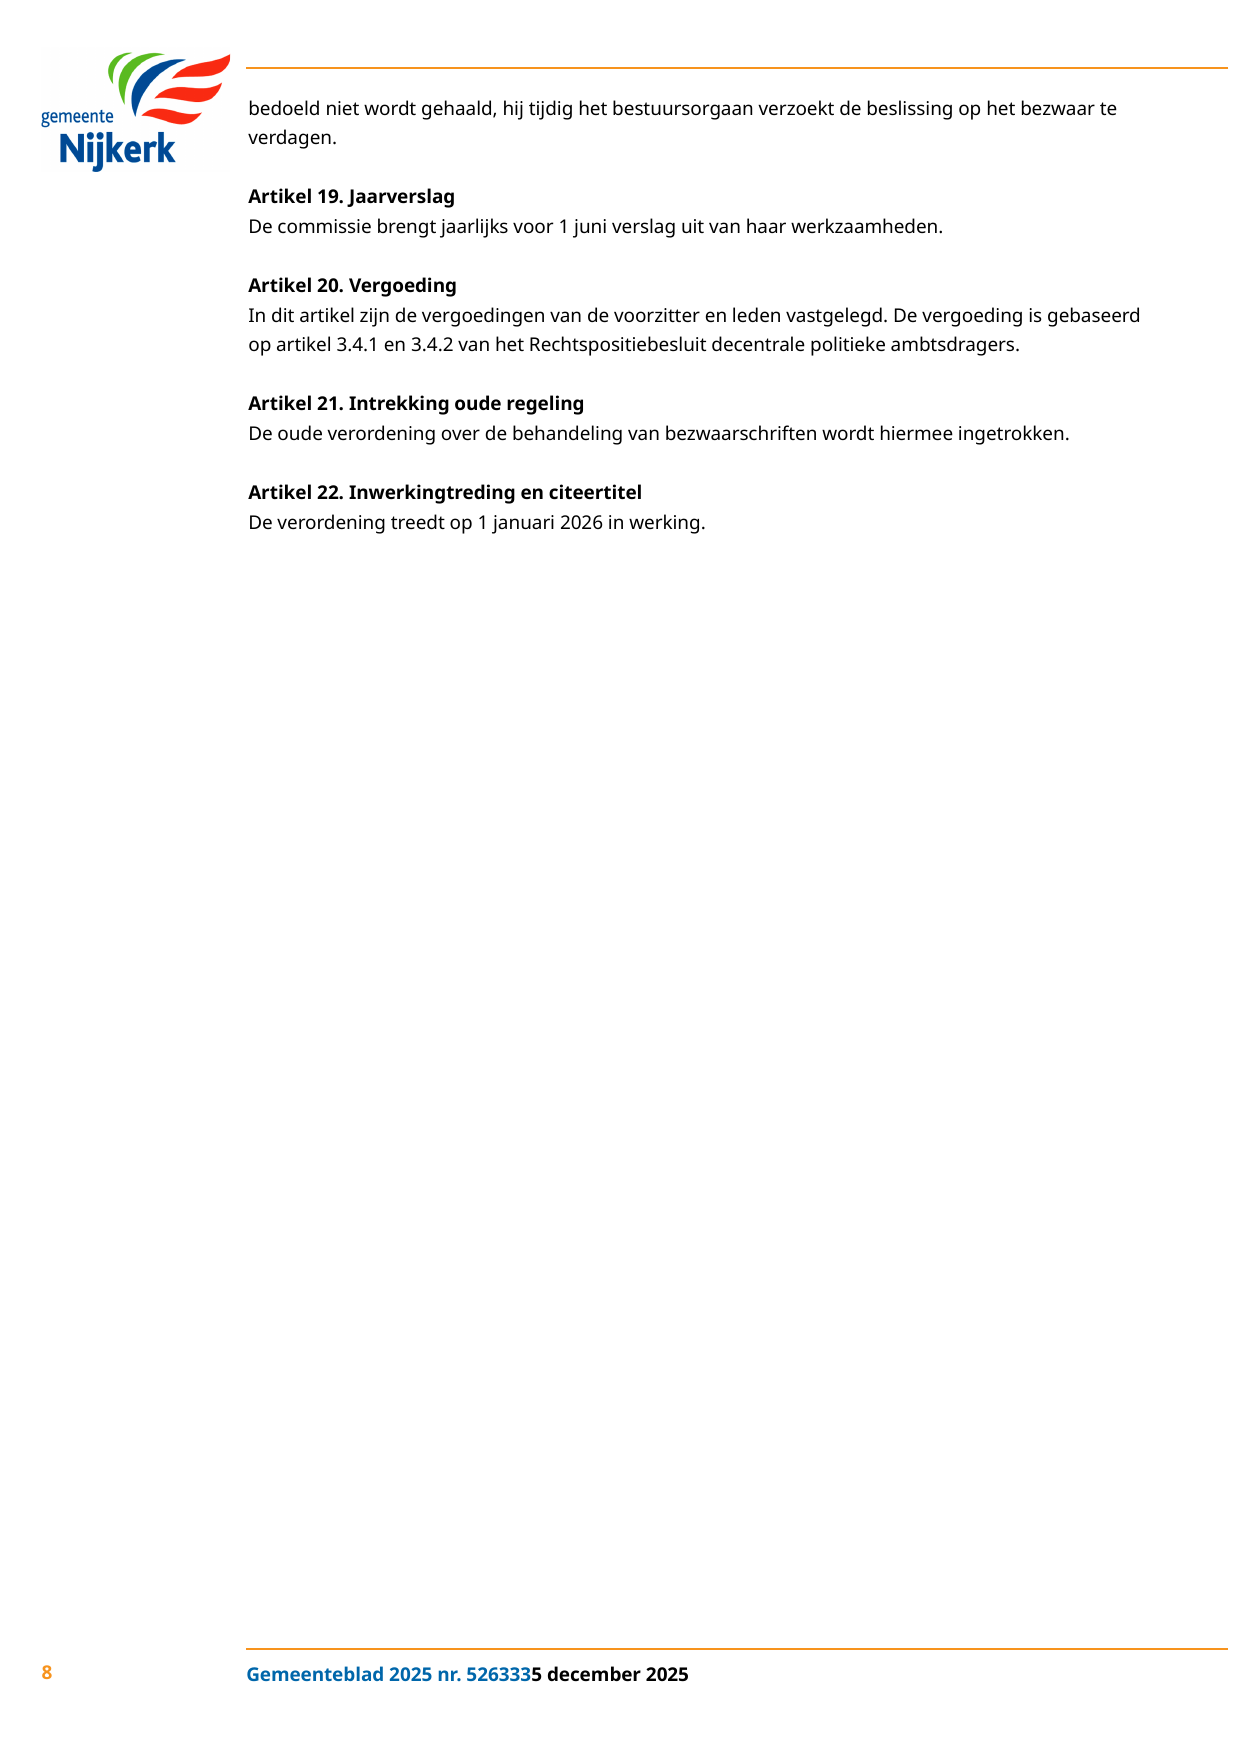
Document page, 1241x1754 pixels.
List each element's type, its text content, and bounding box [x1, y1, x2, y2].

text bedoeld niet wordt gehaald, hij tijdig het bestuursorgaan verzoekt de beslissing op het bezwaar te verdagen. [248, 95, 1152, 150]
picture [41, 47, 231, 172]
text In dit artikel zijn de vergoedingen van de voorzitter en leden vastgelegd. De vergoeding is gebaseerd op artikel 3.4.1 en 3.4.2 van het Rechtspositiebesluit decentrale politieke ambtsdragers. [248, 302, 1152, 357]
text Artikel 22. Inwerkingtreding en citeertitel [248, 479, 1152, 505]
text De commissie brengt jaarlijks voor 1 juni verslag uit van haar werkzaamheden. [248, 213, 1152, 239]
text De verordening treedt op 1 januari 2026 in werking. [248, 509, 1152, 535]
text Artikel 21. Intrekking oude regeling [248, 391, 1152, 416]
text Artikel 20. Vergoeding [248, 272, 1152, 298]
text De oude verordening over de behandeling van bezwaarschriften wordt hiermee ingetrokken. [248, 420, 1152, 446]
text Artikel 19. Jaarverslag [248, 183, 1152, 209]
